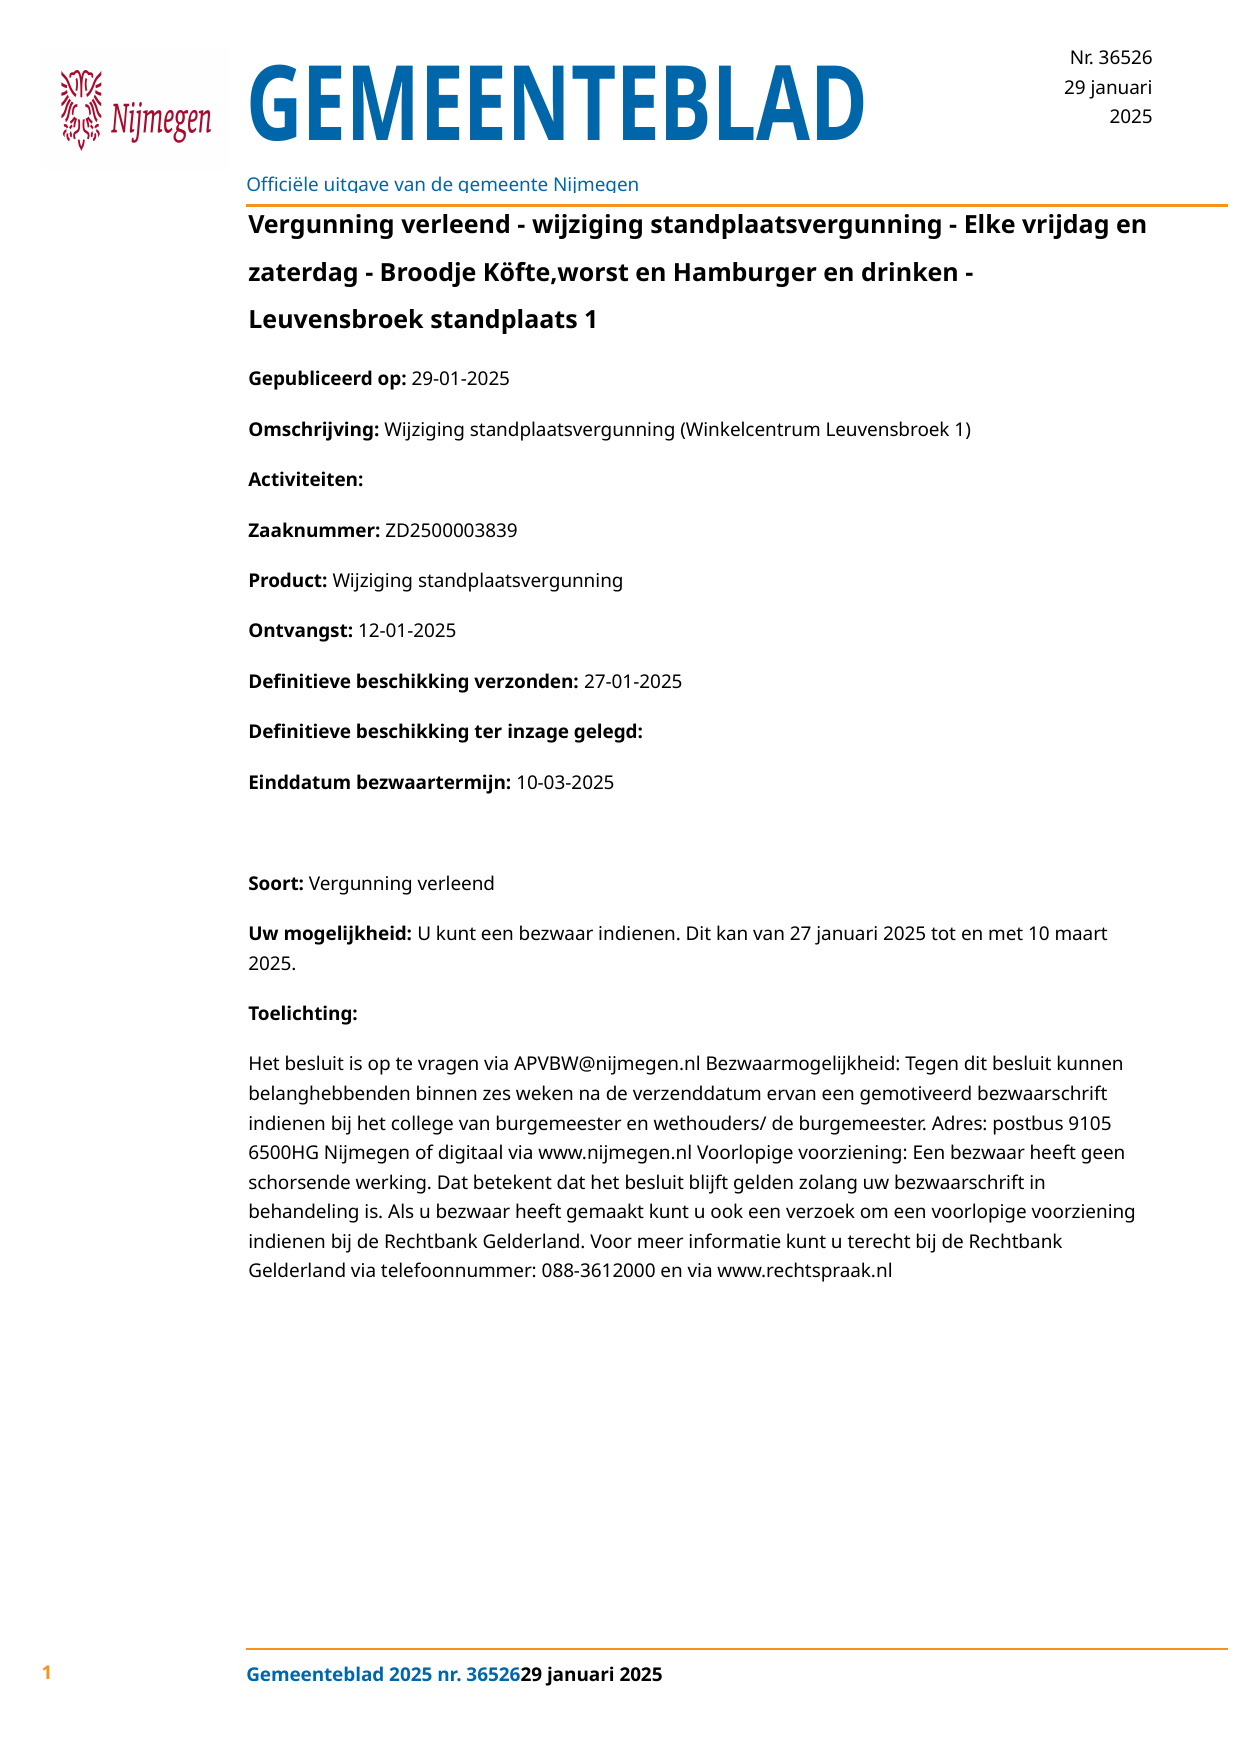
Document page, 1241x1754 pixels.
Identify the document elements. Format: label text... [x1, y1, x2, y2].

text Definitieve beschikking verzonden: 27-01-2025 [248, 668, 1152, 694]
text Product: Wijziging standplaatsvergunning [248, 567, 1152, 593]
text Omschrijving: Wijziging standplaatsvergunning (Winkelcentrum Leuvensbroek 1) [248, 416, 1152, 442]
text Vergunning verleend - wijziging standplaatsvergunning - Elke vrijdag en zaterdag - Broodje Köfte,worst en Hamburger en drinken - Leuvensbroek standplaats 1 [248, 207, 1152, 336]
text Toelichting: [248, 1000, 1152, 1026]
text Ontvangst: 12-01-2025 [248, 618, 1152, 643]
text Soort: Vergunning verleend [248, 870, 1152, 895]
text Gepubliceerd op: 29-01-2025 [248, 366, 1152, 391]
text Uw mogelijkheid: U kunt een bezwaar indienen. Dit kan van 27 januari 2025 tot en met 10 maart 2025. [248, 920, 1152, 975]
text Het besluit is op te vragen via APVBW@nijmegen.nl Bezwaarmogelijkheid: Tegen dit besluit kunnen belanghebbenden binnen zes weken na de verzenddatum ervan een gemotiveerd bezwaarschrift indienen bij het college van burgemeester en wethouders/ de burgemeester. Adres: postbus 9105 6500HG Nijmegen of digitaal via www.nijmegen.nl Voorlopige voorziening: Een bezwaar heeft geen schorsende werking. Dat betekent dat het besluit blijft gelden zolang uw bezwaarschrift in behandeling is. Als u bezwaar heeft gemaakt kunt u ook een verzoek om een voorlopige voorziening indienen bij de Rechtbank Gelderland. Voor meer informatie kunt u terecht bij de Rechtbank Gelderland via telefoonnummer: 088-3612000 en via www.rechtspraak.nl [248, 1051, 1152, 1283]
text Activiteiten: [248, 466, 1152, 492]
text Zaaknummer: ZD2500003839 [248, 517, 1152, 542]
picture [41, 47, 231, 172]
text Definitieve beschikking ter inzage gelegd: [248, 718, 1152, 744]
text Einddatum bezwaartermijn: 10-03-2025 [248, 769, 1152, 794]
